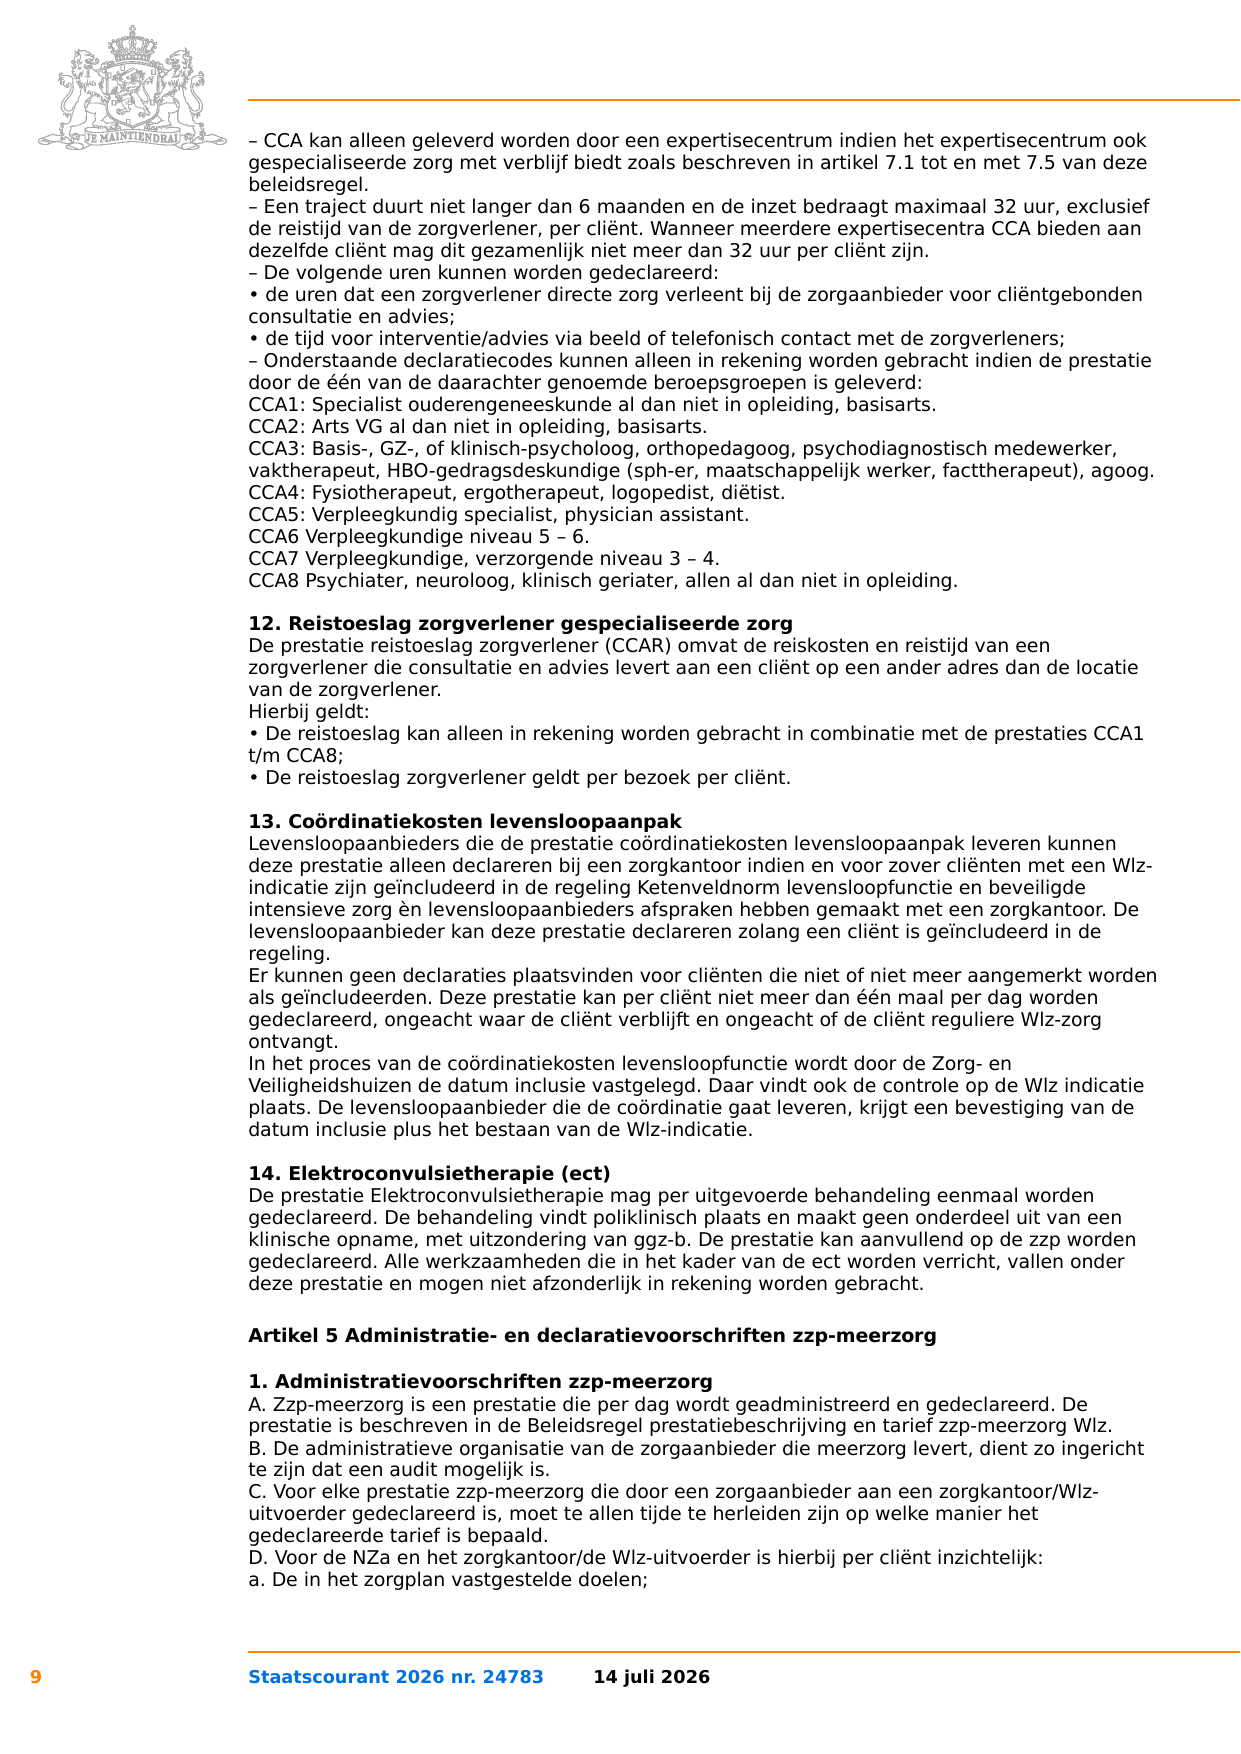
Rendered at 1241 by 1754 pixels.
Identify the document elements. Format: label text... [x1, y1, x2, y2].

subtitle 14. Elektroconvulsietherapie (ect) [248, 1163, 1163, 1184]
text CCA4: Fysiotherapeut, ergotherapeut, logopedist, diëtist. [248, 482, 1163, 503]
text Levensloopaanbieders die de prestatie coördinatiekosten levensloopaanpak leveren kunnen deze prestatie alleen declareren bij een zorgkantoor indien en voor zover cliënten met een Wlz-indicatie zijn geïncludeerd in de regeling Ketenveldnorm levensloopfunctie en beveiligde intensieve zorg èn levensloopaanbieders afspraken hebben gemaakt met een zorgkantoor. De levensloopaanbieder kan deze prestatie declareren zolang een cliënt is geïncludeerd in de regeling. [248, 833, 1163, 965]
text • De reistoeslag kan alleen in rekening worden gebracht in combinatie met de prestaties CCA1 t/m CCA8; [248, 723, 1163, 767]
text CCA2: Arts VG al dan niet in opleiding, basisarts. [248, 416, 1163, 438]
text De prestatie Elektroconvulsietherapie mag per uitgevoerde behandeling eenmaal worden gedeclareerd. De behandeling vindt poliklinisch plaats en maakt geen onderdeel uit van een klinische opname, met uitzondering van ggz-b. De prestatie kan aanvullend op de zzp worden gedeclareerd. Alle werkzaamheden die in het kader van de ect worden verricht, vallen onder deze prestatie en mogen niet afzonderlijk in rekening worden gebracht. [248, 1184, 1163, 1294]
text – Een traject duurt niet langer dan 6 maanden en de inzet bedraagt maximaal 32 uur, exclusief de reistijd van de zorgverlener, per cliënt. Wanneer meerdere expertisecentra CCA bieden aan dezelfde cliënt mag dit gezamenlijk niet meer dan 32 uur per cliënt zijn. [248, 196, 1163, 262]
text • de uren dat een zorgverlener directe zorg verleent bij de zorgaanbieder voor cliëntgebonden consultatie en advies; [248, 284, 1163, 328]
text In het proces van de coördinatiekosten levensloopfunctie wordt door de Zorg- en Veiligheidshuizen de datum inclusie vastgelegd. Daar vindt ook de controle op de Wlz indicatie plaats. De levensloopaanbieder die de coördinatie gaat leveren, krijgt een bevestiging van de datum inclusie plus het bestaan van de Wlz-indicatie. [248, 1053, 1163, 1141]
text CCA7 Verpleegkundige, verzorgende niveau 3 – 4. [248, 547, 1163, 569]
text • de tijd voor interventie/advies via beeld of telefonisch contact met de zorgverleners; [248, 328, 1163, 350]
text Er kunnen geen declaraties plaatsvinden voor cliënten die niet of niet meer aangemerkt worden als geïncludeerden. Deze prestatie kan per cliënt niet meer dan één maal per dag worden gedeclareerd, ongeacht waar de cliënt verblijft en ongeacht of de cliënt reguliere Wlz-zorg ontvangt. [248, 965, 1163, 1053]
picture [38, 25, 227, 150]
text • De reistoeslag zorgverlener geldt per bezoek per cliënt. [248, 767, 1163, 789]
text CCA8 Psychiater, neuroloog, klinisch geriater, allen al dan niet in opleiding. [248, 569, 1163, 591]
subtitle 1. Administratievoorschriften zzp-meerzorg [248, 1371, 1163, 1393]
text – Onderstaande declaratiecodes kunnen alleen in rekening worden gebracht indien de prestatie door de één van de daarachter genoemde beroepsgroepen is geleverd: [248, 350, 1163, 394]
subtitle Artikel 5 Administratie- en declaratievoorschriften zzp-meerzorg [248, 1324, 1163, 1346]
subtitle 13. Coördinatiekosten levensloopaanpak [248, 811, 1163, 833]
text A. Zzp-meerzorg is een prestatie die per dag wordt geadministreerd en gedeclareerd. De prestatie is beschreven in de Beleidsregel prestatiebeschrijving en tarief zzp-meerzorg Wlz. [248, 1393, 1163, 1437]
text C. Voor elke prestatie zzp-meerzorg die door een zorgaanbieder aan een zorgkantoor/Wlz-uitvoerder gedeclareerd is, moet te allen tijde te herleiden zijn op welke manier het gedeclareerde tarief is bepaald. [248, 1481, 1163, 1547]
text a. De in het zorgplan vastgestelde doelen; [248, 1569, 1163, 1591]
text CCA5: Verpleegkundig specialist, physician assistant. [248, 503, 1163, 526]
text Hierbij geldt: [248, 701, 1163, 723]
text – De volgende uren kunnen worden gedeclareerd: [248, 262, 1163, 284]
subtitle 12. Reistoeslag zorgverlener gespecialiseerde zorg [248, 613, 1163, 635]
text – CCA kan alleen geleverd worden door een expertisecentrum indien het expertisecentrum ook gespecialiseerde zorg met verblijf biedt zoals beschreven in artikel 7.1 tot en met 7.5 van deze beleidsregel. [248, 130, 1163, 196]
text CCA1: Specialist ouderengeneeskunde al dan niet in opleiding, basisarts. [248, 394, 1163, 416]
text D. Voor de NZa en het zorgkantoor/de Wlz-uitvoerder is hierbij per cliënt inzichtelijk: [248, 1547, 1163, 1569]
text De prestatie reistoeslag zorgverlener (CCAR) omvat de reiskosten en reistijd van een zorgverlener die consultatie en advies levert aan een cliënt op een ander adres dan de locatie van de zorgverlener. [248, 635, 1163, 701]
text CCA6 Verpleegkundige niveau 5 – 6. [248, 526, 1163, 547]
text CCA3: Basis-, GZ-, of klinisch-psycholoog, orthopedagoog, psychodiagnostisch medewerker, vaktherapeut, HBO-gedragsdeskundige (sph-er, maatschappelijk werker, facttherapeut), agoog. [248, 438, 1163, 482]
text B. De administratieve organisatie van de zorgaanbieder die meerzorg levert, dient zo ingericht te zijn dat een audit mogelijk is. [248, 1437, 1163, 1481]
